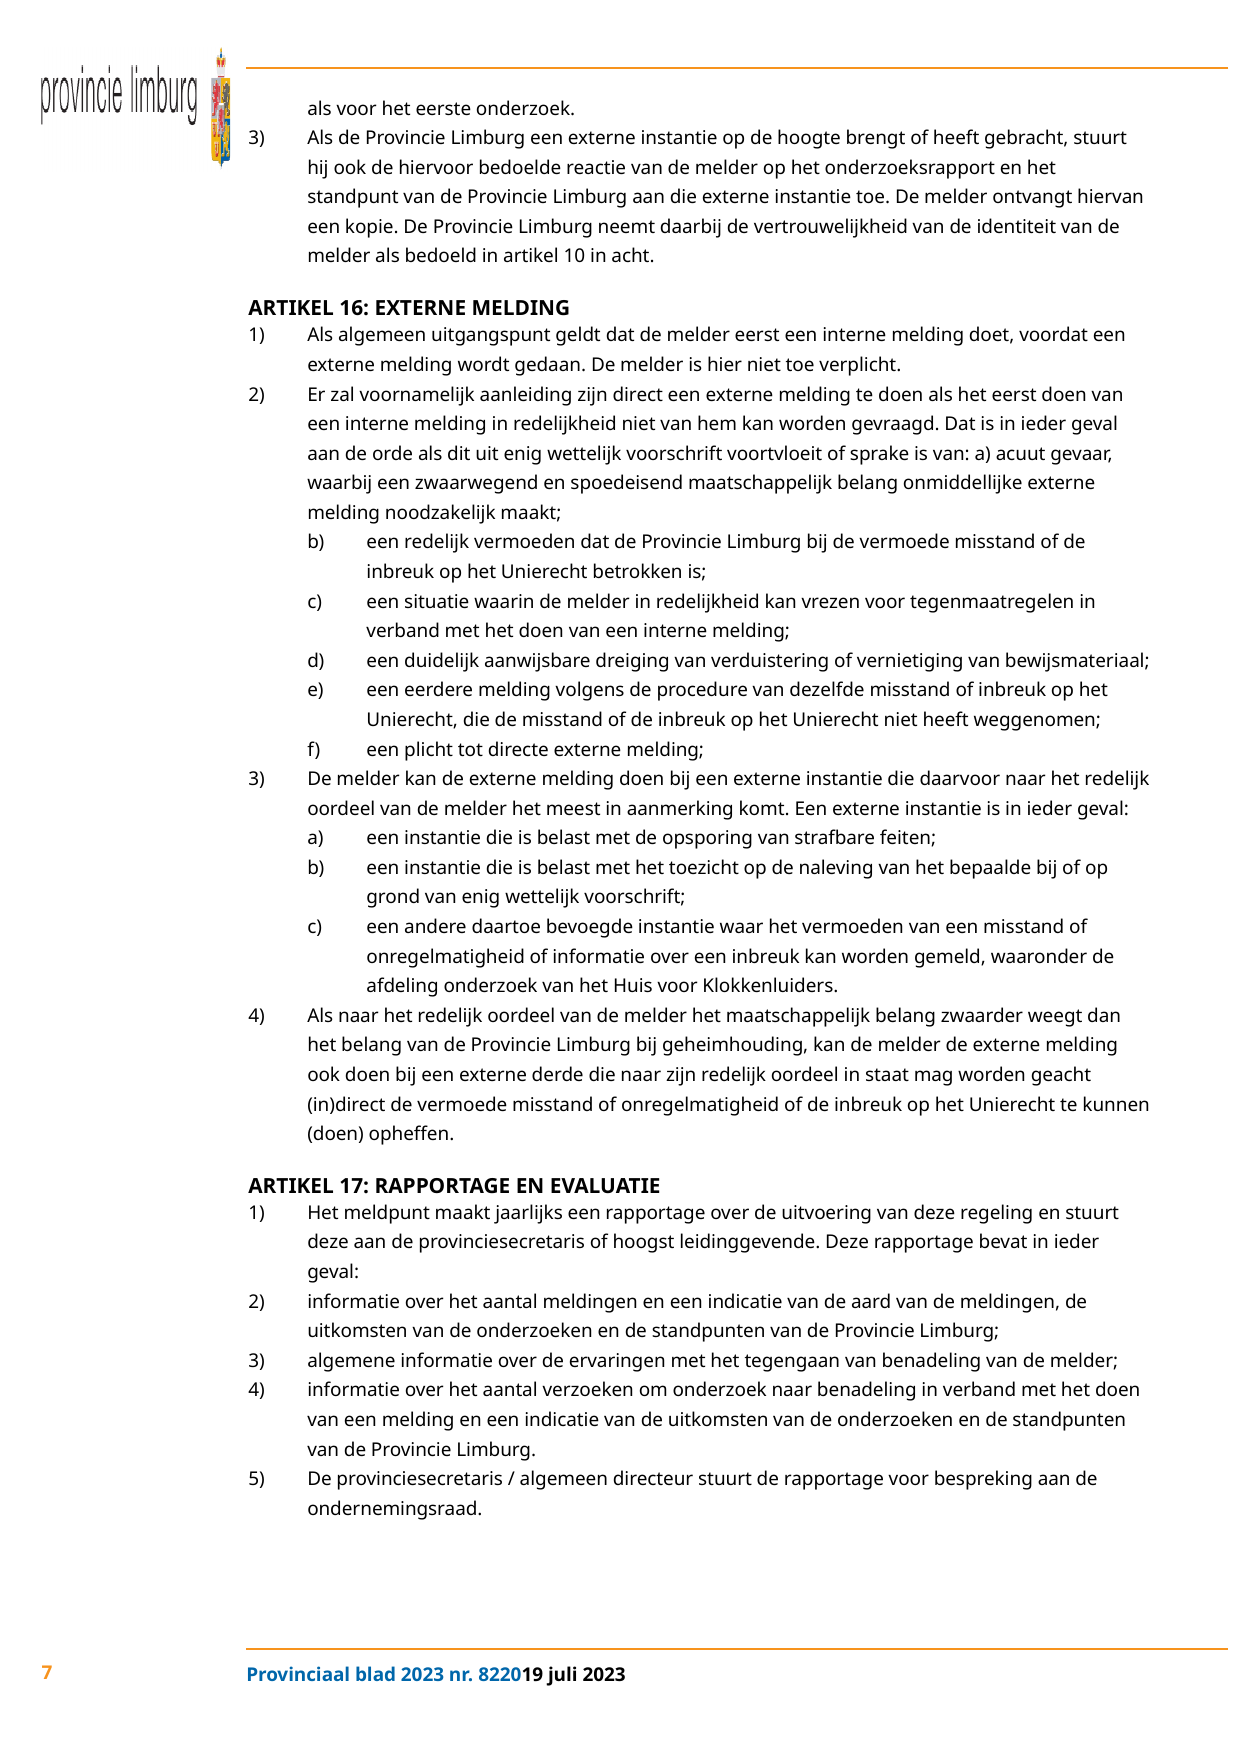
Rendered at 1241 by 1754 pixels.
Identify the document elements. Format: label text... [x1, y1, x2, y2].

list een andere daartoe bevoegde instantie waar het vermoeden van een misstand of onregelmatigheid of informatie over een inbreuk kan worden gemeld, waaronder de afdeling onderzoek van het Huis voor Klokkenluiders. [307, 913, 1152, 998]
list een plicht tot directe externe melding; [307, 736, 1152, 761]
list Als algemeen uitgangspunt geldt dat de melder eerst een interne melding doet, voordat een externe melding wordt gedaan. De melder is hier niet toe verplicht. [248, 322, 1152, 377]
list een redelijk vermoeden dat de Provincie Limburg bij de vermoede misstand of de inbreuk op het Unierecht betrokken is; [307, 529, 1152, 584]
list Het meldpunt maakt jaarlijks een rapportage over de uitvoering van deze regeling en stuurt deze aan de provinciesecretaris of hoogst leidinggevende. Deze rapportage bevat in ieder geval: [248, 1199, 1152, 1284]
list De provinciesecretaris / algemeen directeur stuurt de rapportage voor bespreking aan de ondernemingsraad. [248, 1465, 1152, 1521]
list informatie over het aantal meldingen en een indicatie van de aard van de meldingen, de uitkomsten van de onderzoeken en de standpunten van de Provincie Limburg; [248, 1288, 1152, 1343]
list een situatie waarin de melder in redelijkheid kan vrezen voor tegenmaatregelen in verband met het doen van een interne melding; [307, 588, 1152, 643]
list Als naar het redelijk oordeel van de melder het maatschappelijk belang zwaarder weegt dan het belang van de Provincie Limburg bij geheimhouding, kan de melder de externe melding ook doen bij een externe derde die naar zijn redelijk oordeel in staat mag worden geacht (in)direct de vermoede misstand of onregelmatigheid of de inbreuk op het Unierecht te kunnen (doen) opheffen. [248, 1002, 1152, 1146]
list een instantie die is belast met de opsporing van strafbare feiten; [307, 824, 1152, 850]
list Als de Provincie Limburg een externe instantie op de hoogte brengt of heeft gebracht, stuurt hij ook de hiervoor bedoelde reactie van de melder op het onderzoeksrapport en het standpunt van de Provincie Limburg aan die externe instantie toe. De melder ontvangt hiervan een kopie. De Provincie Limburg neemt daarbij de vertrouwelijkheid van de identiteit van de melder als bedoeld in artikel 10 in acht. [248, 124, 1152, 268]
list Er zal voornamelijk aanleiding zijn direct een externe melding te doen als het eerst doen van een interne melding in redelijkheid niet van hem kan worden gevraagd. Dat is in ieder geval aan de orde als dit uit enig wettelijk voorschrift voortvloeit of sprake is van: a) acuut gevaar, waarbij een zwaarwegend en spoedeisend maatschappelijk belang onmiddellijke externe melding noodzakelijk maakt; [248, 381, 1152, 525]
list een instantie die is belast met het toezicht op de naleving van het bepaalde bij of op grond van enig wettelijk voorschrift; [307, 854, 1152, 909]
list als voor het eerste onderzoek. [248, 95, 1152, 121]
list De melder kan de externe melding doen bij een externe instantie die daarvoor naar het redelijk oordeel van de melder het meest in aanmerking komt. Een externe instantie is in ieder geval: [248, 765, 1152, 821]
picture [41, 47, 231, 172]
text ARTIKEL 17: RAPPORTAGE EN EVALUATIE [248, 1171, 1152, 1199]
list een eerdere melding volgens de procedure van dezelfde misstand of inbreuk op het Unierecht, die de misstand of de inbreuk op het Unierecht niet heeft weggenomen; [307, 677, 1152, 732]
text ARTIKEL 16: EXTERNE MELDING [248, 293, 1152, 322]
list informatie over het aantal verzoeken om onderzoek naar benadeling in verband met het doen van een melding en een indicatie van de uitkomsten van de onderzoeken en de standpunten van de Provincie Limburg. [248, 1377, 1152, 1462]
list algemene informatie over de ervaringen met het tegengaan van benadeling van de melder; [248, 1347, 1152, 1373]
list een duidelijk aanwijsbare dreiging van verduistering of vernietiging van bewijsmateriaal; [307, 647, 1152, 673]
